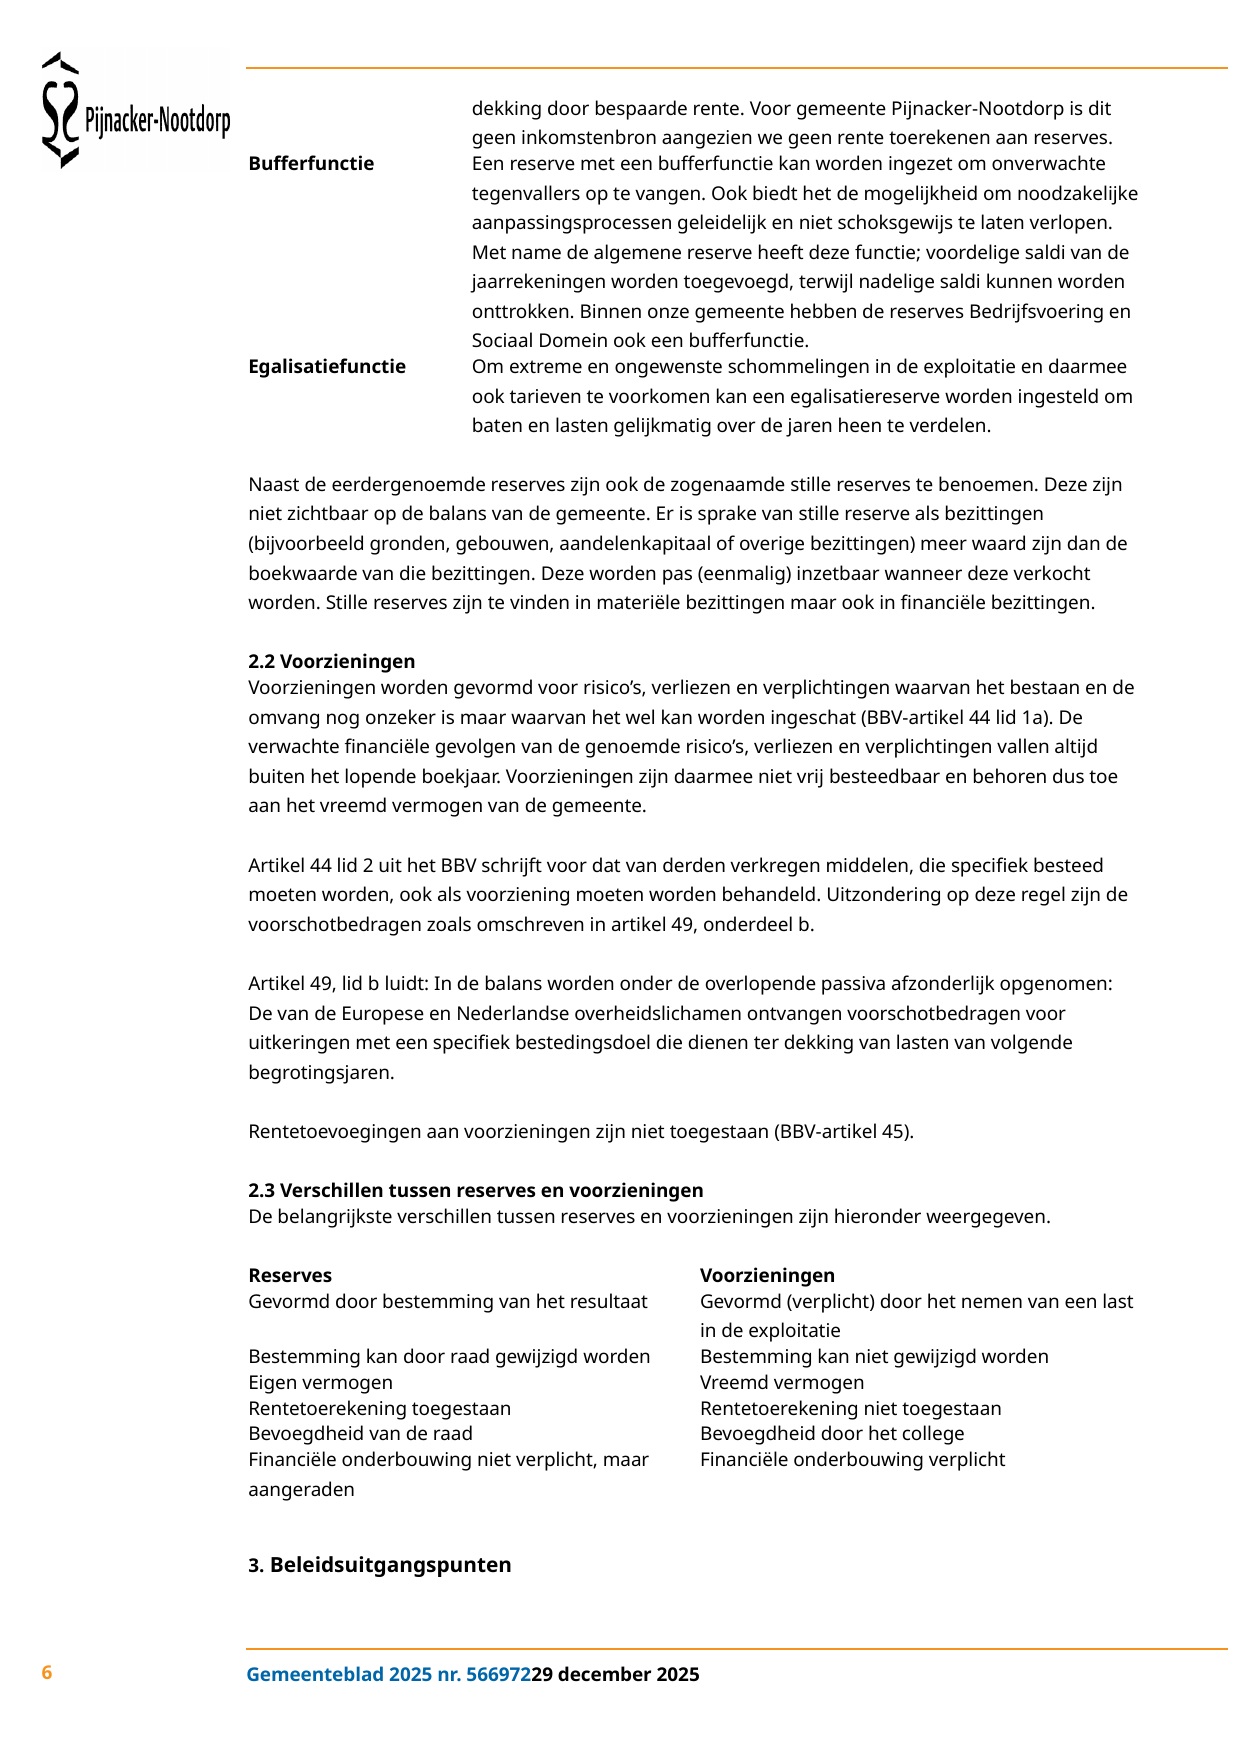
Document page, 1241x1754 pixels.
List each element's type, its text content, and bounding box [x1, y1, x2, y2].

text 3. Beleidsuitgangspunten [248, 1550, 1152, 1579]
table_cell Bevoegdheid van de raad [248, 1420, 700, 1446]
text Naast de eerdergenoemde reserves zijn ook de zogenaamde stille reserves te benoemen. Deze zijn niet zichtbaar op de balans van de gemeente. Er is sprake van stille reserve als bezittingen (bijvoorbeeld gronden, gebouwen, aandelenkapitaal of overige bezittingen) meer waard zijn dan de boekwaarde van die bezittingen. Deze worden pas (eenmalig) inzetbaar wanneer deze verkocht worden. Stille reserves zijn te vinden in materiële bezittingen maar ook in financiële bezittingen. [248, 471, 1152, 615]
table_cell Een reserve met een bufferfunctie kan worden ingezet om onverwachte tegenvallers op te vangen. Ook biedt het de mogelijkheid om noodzakelijke aanpassingsprocessen geleidelijk en niet schoksgewijs te laten verlopen. Met name de algemene reserve heeft deze functie; voordelige saldi van de jaarrekeningen worden toegevoegd, terwijl nadelige saldi kunnen worden onttrokken. Binnen onze gemeente hebben de reserves Bedrijfsvoering en Sociaal Domein ook een bufferfunctie. [472, 150, 1152, 353]
text De belangrijkste verschillen tussen reserves en voorzieningen zijn hieronder weergegeven. [248, 1203, 1152, 1229]
text Voorzieningen worden gevormd voor risico’s, verliezen en verplichtingen waarvan het bestaan en de omvang nog onzeker is maar waarvan het wel kan worden ingeschat (BBV-artikel 44 lid 1a). De verwachte financiële gevolgen van de genoemde risico’s, verliezen en verplichtingen vallen altijd buiten het lopende boekjaar. Voorzieningen zijn daarmee niet vrij besteedbaar en behoren dus toe aan het vreemd vermogen van de gemeente. [248, 674, 1152, 818]
picture [41, 47, 231, 172]
table_cell Bestemming kan door raad gewijzigd worden [248, 1343, 700, 1369]
table_cell Rentetoerekening toegestaan [248, 1395, 700, 1420]
table_cell Rentetoerekening niet toegestaan [700, 1395, 1152, 1420]
text 2.3 Verschillen tussen reserves en voorzieningen [248, 1177, 1152, 1203]
text De van de Europese en Nederlandse overheidslichamen ontvangen voorschotbedragen voor uitkeringen met een specifiek bestedingsdoel die dienen ter dekking van lasten van volgende begrotingsjaren. [248, 1000, 1152, 1084]
table_cell Bevoegdheid door het college [700, 1420, 1152, 1446]
table_cell Gevormd (verplicht) door het nemen van een last in de exploitatie [700, 1288, 1152, 1343]
table_cell Bufferfunctie [248, 150, 472, 353]
text Artikel 49, lid b luidt: In de balans worden onder de overlopende passiva afzonderlijk opgenomen: [248, 970, 1152, 996]
table_cell Vreemd vermogen [700, 1369, 1152, 1395]
table_cell dekking door bespaarde rente. Voor gemeente Pijnacker-Nootdorp is dit geen inkomstenbron aangezien we geen rente toerekenen aan reserves. [472, 95, 1152, 150]
table_cell Bestemming kan niet gewijzigd worden [700, 1343, 1152, 1369]
table_cell Financiële onderbouwing niet verplicht, maar aangeraden [248, 1446, 700, 1501]
table_cell Gevormd door bestemming van het resultaat [248, 1288, 700, 1343]
table_header Reserves [248, 1262, 700, 1288]
text Rentetoevoegingen aan voorzieningen zijn niet toegestaan (BBV-artikel 45). [248, 1118, 1152, 1144]
table_cell Financiële onderbouwing verplicht [700, 1446, 1152, 1501]
table_cell Om extreme en ongewenste schommelingen in de exploitatie en daarmee ook tarieven te voorkomen kan een egalisatiereserve worden ingesteld om baten en lasten gelijkmatig over de jaren heen te verdelen. [472, 353, 1152, 438]
table_cell [248, 95, 472, 150]
table_header Voorzieningen [700, 1262, 1152, 1288]
table_cell Eigen vermogen [248, 1369, 700, 1395]
text Artikel 44 lid 2 uit het BBV schrijft voor dat van derden verkregen middelen, die specifiek besteed moeten worden, ook als voorziening moeten worden behandeld. Uitzondering op deze regel zijn de voorschotbedragen zoals omschreven in artikel 49, onderdeel b. [248, 852, 1152, 937]
table_cell Egalisatiefunctie [248, 353, 472, 438]
text 2.2 Voorzieningen [248, 648, 1152, 674]
